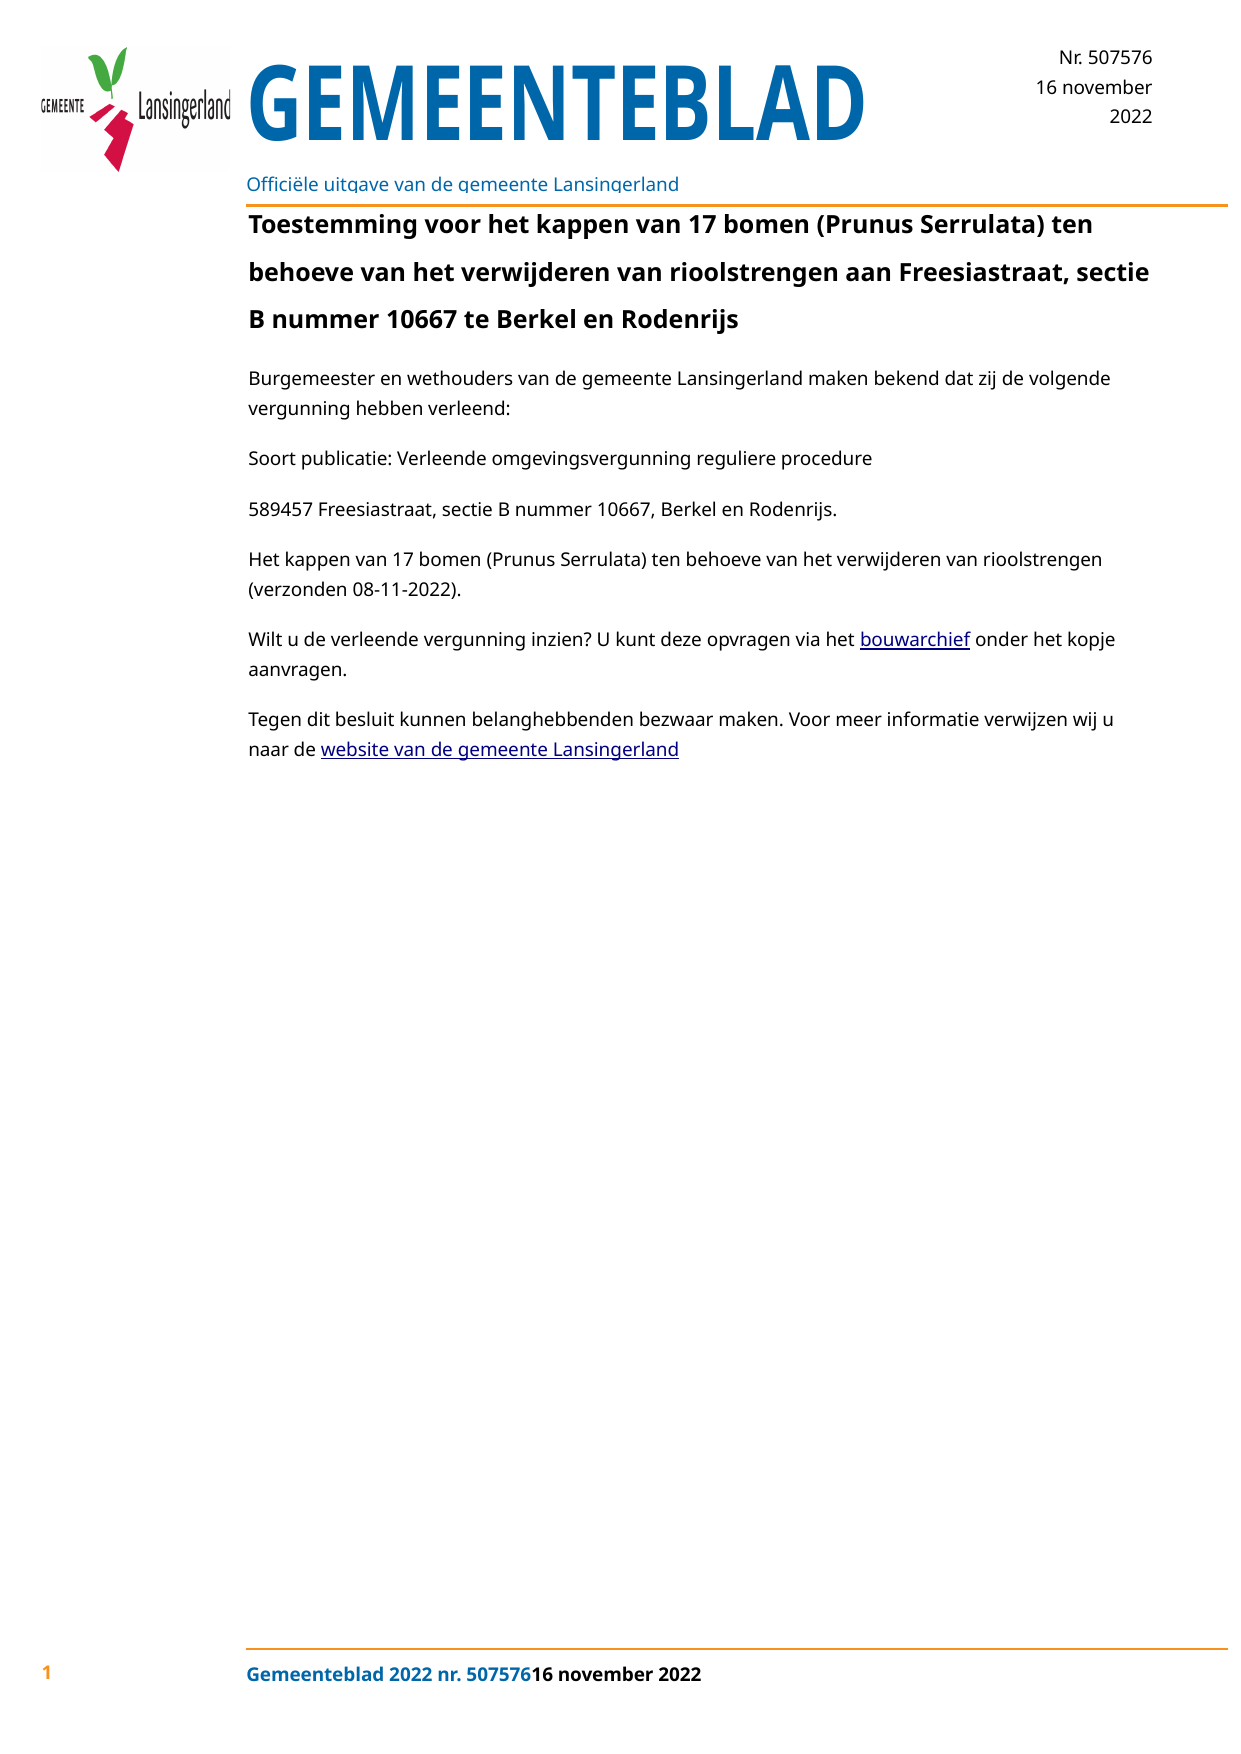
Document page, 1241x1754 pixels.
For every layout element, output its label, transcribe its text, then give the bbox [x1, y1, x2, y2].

text Toestemming voor het kappen van 17 bomen (Prunus Serrulata) ten behoeve van het verwijderen van rioolstrengen aan Freesiastraat, sectie B nummer 10667 te Berkel en Rodenrijs [248, 207, 1152, 336]
text Burgemeester en wethouders van de gemeente Lansingerland maken bekend dat zij de volgende vergunning hebben verleend: [248, 366, 1152, 421]
text Het kappen van 17 bomen (Prunus Serrulata) ten behoeve van het verwijderen van rioolstrengen (verzonden 08-11-2022). [248, 546, 1152, 602]
text Tegen dit besluit kunnen belanghebbenden bezwaar maken. Voor meer informatie verwijzen wij u naar de website van de gemeente Lansingerland [248, 706, 1152, 762]
picture [41, 47, 231, 172]
text Wilt u de verleende vergunning inzien? U kunt deze opvragen via het bouwarchief onder het kopje aanvragen. [248, 626, 1152, 682]
text Soort publicatie: Verleende omgevingsvergunning reguliere procedure [248, 446, 1152, 471]
text 589457 Freesiastraat, sectie B nummer 10667, Berkel en Rodenrijs. [248, 496, 1152, 522]
